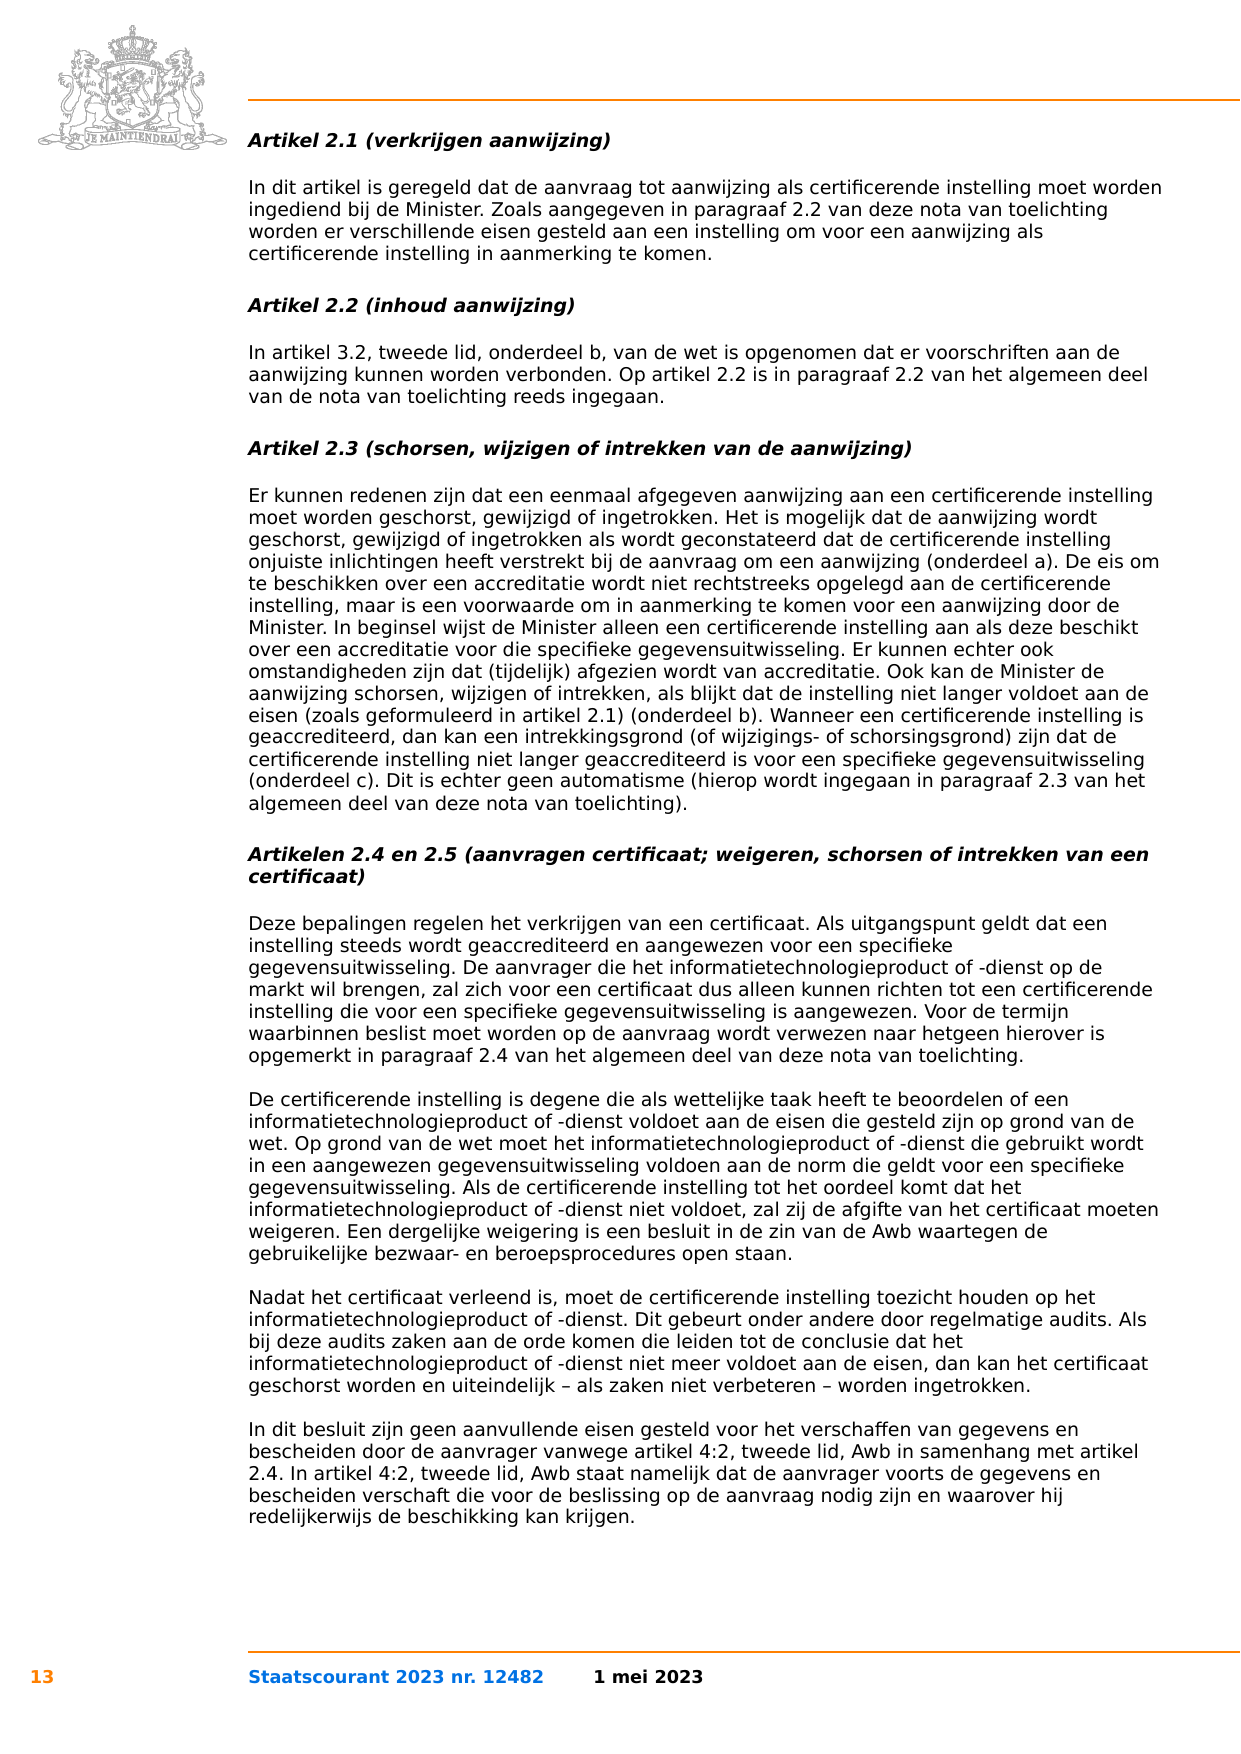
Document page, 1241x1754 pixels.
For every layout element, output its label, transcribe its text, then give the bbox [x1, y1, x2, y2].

text De certificerende instelling is degene die als wettelijke taak heeft te beoordelen of een informatietechnologieproduct of -dienst voldoet aan de eisen die gesteld zijn op grond van de wet. Op grond van de wet moet het informatietechnologieproduct of -dienst die gebruikt wordt in een aangewezen gegevensuitwisseling voldoen aan de norm die geldt voor een specifieke gegevensuitwisseling. Als de certificerende instelling tot het oordeel komt dat het informatietechnologieproduct of -dienst niet voldoet, zal zij de afgifte van het certificaat moeten weigeren. Een dergelijke weigering is een besluit in de zin van de Awb waartegen de gebruikelijke bezwaar- en beroepsprocedures open staan. [248, 1089, 1163, 1265]
text Deze bepalingen regelen het verkrijgen van een certificaat. Als uitgangspunt geldt dat een instelling steeds wordt geaccrediteerd en aangewezen voor een specifieke gegevensuitwisseling. De aanvrager die het informatietechnologieproduct of -dienst op de markt wil brengen, zal zich voor een certificaat dus alleen kunnen richten tot een certificerende instelling die voor een specifieke gegevensuitwisseling is aangewezen. Voor de termijn waarbinnen beslist moet worden op de aanvraag wordt verwezen naar hetgeen hierover is opgemerkt in paragraaf 2.4 van het algemeen deel van deze nota van toelichting. [248, 913, 1163, 1067]
subtitle Artikel 2.1 (verkrijgen aanwijzing) [248, 130, 1163, 152]
subtitle Artikel 2.3 (schorsen, wijzigen of intrekken van de aanwijzing) [248, 438, 1163, 460]
text In dit besluit zijn geen aanvullende eisen gesteld voor het verschaffen van gegevens en bescheiden door de aanvrager vanwege artikel 4:2, tweede lid, Awb in samenhang met artikel 2.4. In artikel 4:2, tweede lid, Awb staat namelijk dat de aanvrager voorts de gegevens en bescheiden verschaft die voor de beslissing op de aanvraag nodig zijn en waarover hij redelijkerwijs de beschikking kan krijgen. [248, 1418, 1163, 1528]
subtitle Artikelen 2.4 en 2.5 (aanvragen certificaat; weigeren, schorsen of intrekken van een certificaat) [248, 844, 1163, 888]
subtitle Artikel 2.2 (inhoud aanwijzing) [248, 295, 1163, 317]
picture [38, 25, 227, 150]
text In artikel 3.2, tweede lid, onderdeel b, van de wet is opgenomen dat er voorschriften aan de aanwijzing kunnen worden verbonden. Op artikel 2.2 is in paragraaf 2.2 van het algemeen deel van de nota van toelichting reeds ingegaan. [248, 342, 1163, 408]
text In dit artikel is geregeld dat de aanvraag tot aanwijzing als certificerende instelling moet worden ingediend bij de Minister. Zoals aangegeven in paragraaf 2.2 van deze nota van toelichting worden er verschillende eisen gesteld aan een instelling om voor een aanwijzing als certificerende instelling in aanmerking te komen. [248, 177, 1163, 265]
text Er kunnen redenen zijn dat een eenmaal afgegeven aanwijzing aan een certificerende instelling moet worden geschorst, gewijzigd of ingetrokken. Het is mogelijk dat de aanwijzing wordt geschorst, gewijzigd of ingetrokken als wordt geconstateerd dat de certificerende instelling onjuiste inlichtingen heeft verstrekt bij de aanvraag om een aanwijzing (onderdeel a). De eis om te beschikken over een accreditatie wordt niet rechtstreeks opgelegd aan de certificerende instelling, maar is een voorwaarde om in aanmerking te komen voor een aanwijzing door de Minister. In beginsel wijst de Minister alleen een certificerende instelling aan als deze beschikt over een accreditatie voor die specifieke gegevensuitwisseling. Er kunnen echter ook omstandigheden zijn dat (tijdelijk) afgezien wordt van accreditatie. Ook kan de Minister de aanwijzing schorsen, wijzigen of intrekken, als blijkt dat de instelling niet langer voldoet aan de eisen (zoals geformuleerd in artikel 2.1) (onderdeel b). Wanneer een certificerende instelling is geaccrediteerd, dan kan een intrekkingsgrond (of wijzigings- of schorsingsgrond) zijn dat de certificerende instelling niet langer geaccrediteerd is voor een specifieke gegevensuitwisseling (onderdeel c). Dit is echter geen automatisme (hierop wordt ingegaan in paragraaf 2.3 van het algemeen deel van deze nota van toelichting). [248, 485, 1163, 814]
text Nadat het certificaat verleend is, moet de certificerende instelling toezicht houden op het informatietechnologieproduct of -dienst. Dit gebeurt onder andere door regelmatige audits. Als bij deze audits zaken aan de orde komen die leiden tot de conclusie dat het informatietechnologieproduct of -dienst niet meer voldoet aan de eisen, dan kan het certificaat geschorst worden en uiteindelijk – als zaken niet verbeteren – worden ingetrokken. [248, 1287, 1163, 1397]
